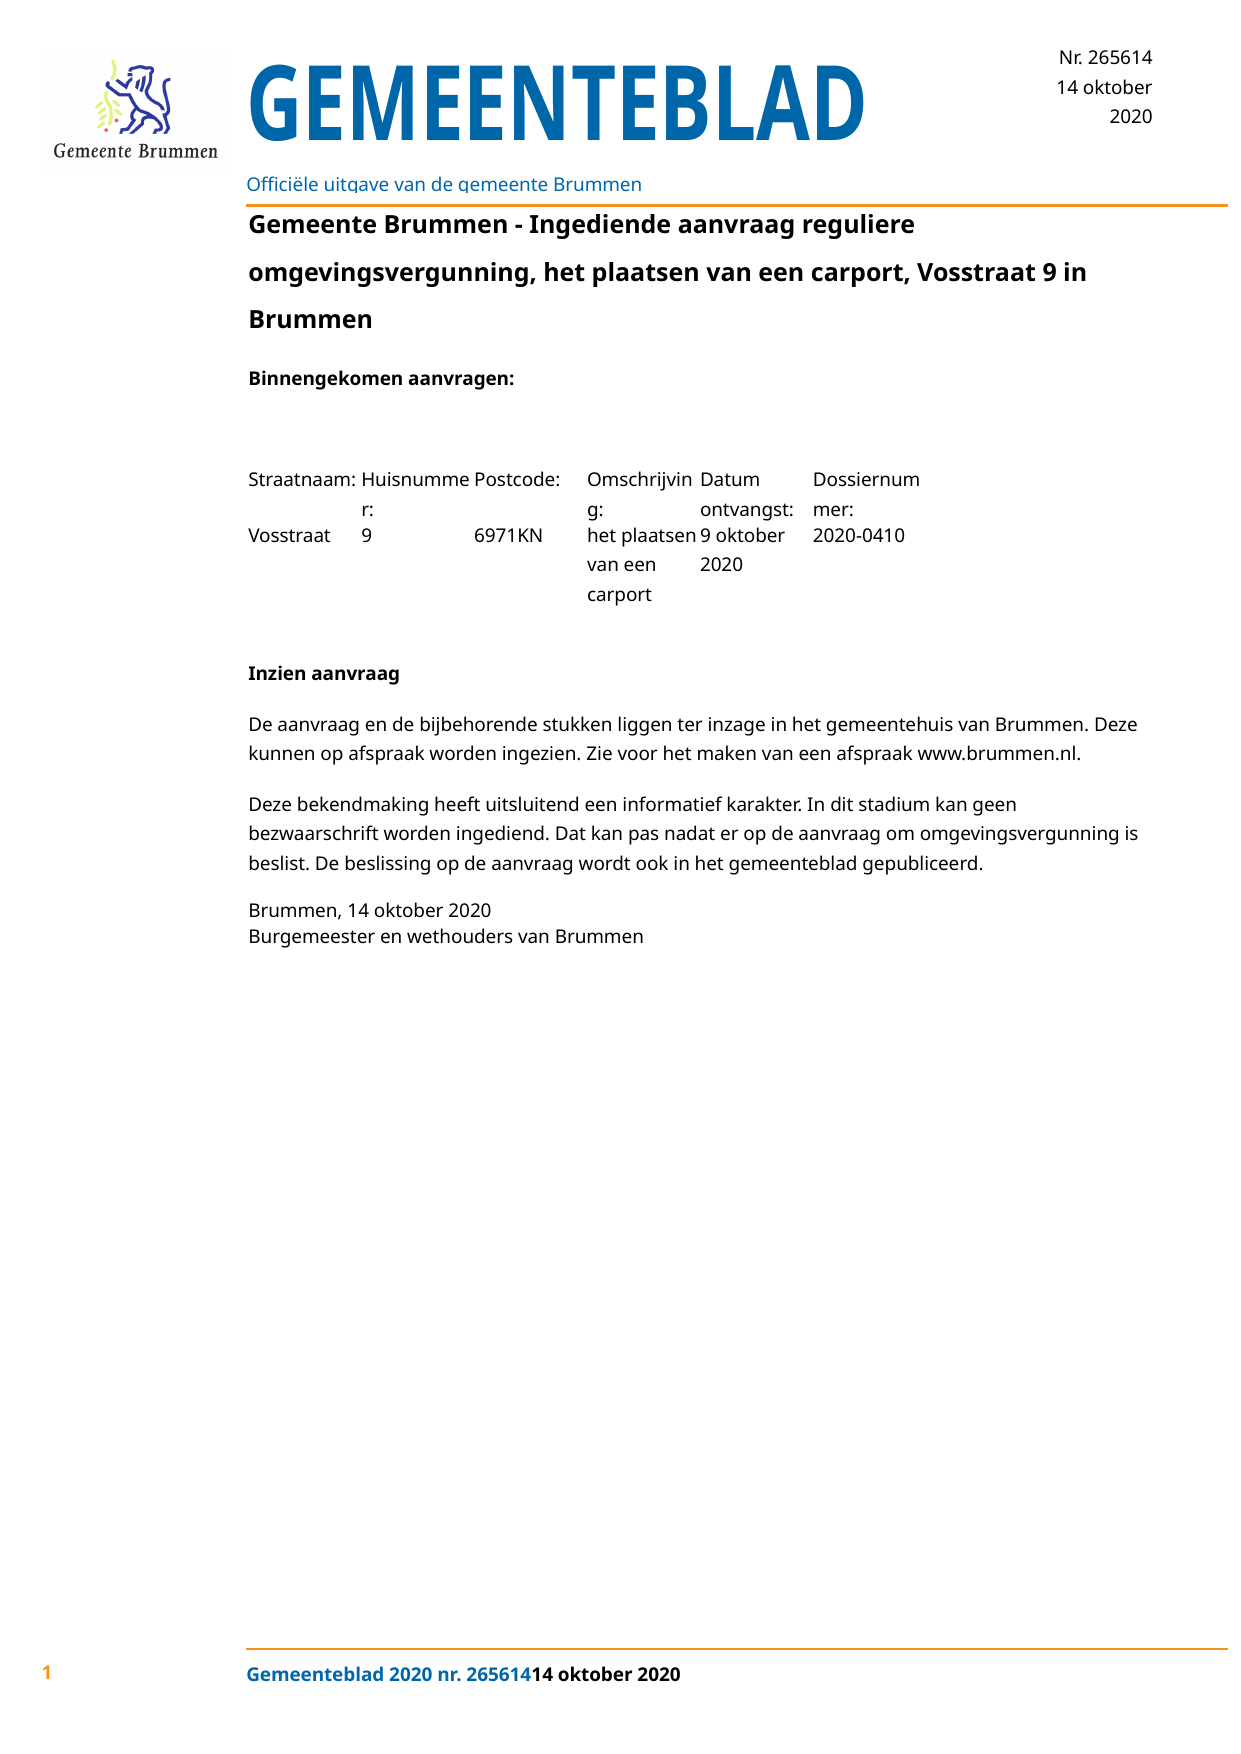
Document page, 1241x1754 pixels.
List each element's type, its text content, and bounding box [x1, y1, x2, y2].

text Deze bekendmaking heeft uitsluitend een informatief karakter. In dit stadium kan geen bezwaarschrift worden ingediend. Dat kan pas nadat er op de aanvraag om omgevingsvergunning is beslist. De beslissing op de aanvraag wordt ook in het gemeenteblad gepubliceerd. [248, 791, 1152, 876]
table_cell [926, 522, 1038, 607]
table_header [926, 466, 1038, 522]
table_cell het plaatsen van een carport [587, 522, 700, 607]
table_header [1039, 466, 1152, 522]
table_cell 2020-0410 [813, 522, 926, 607]
text Brummen, 14 oktober 2020 [248, 898, 1152, 923]
table_header Dossiernummer: [813, 466, 926, 522]
table_cell Vosstraat [248, 522, 361, 607]
text Binnengekomen aanvragen: [248, 366, 1152, 391]
text Gemeente Brummen - Ingediende aanvraag reguliere omgevingsvergunning, het plaatsen van een carport, Vosstraat 9 in Brummen [248, 207, 1152, 336]
table_header Huisnummer: [361, 466, 474, 522]
table_cell [1039, 522, 1152, 607]
table_cell 9 oktober 2020 [700, 522, 813, 607]
picture [41, 47, 231, 172]
table_header Datum ontvangst: [700, 466, 813, 522]
table_header Straatnaam: [248, 466, 361, 522]
table_header Omschrijving: [587, 466, 700, 522]
table_header Postcode: [474, 466, 587, 522]
text Inzien aanvraag [248, 660, 1152, 686]
table_cell 9 [361, 522, 474, 607]
table_cell 6971KN [474, 522, 587, 607]
text De aanvraag en de bijbehorende stukken liggen ter inzage in het gemeentehuis van Brummen. Deze kunnen op afspraak worden ingezien. Zie voor het maken van een afspraak www.brummen.nl. [248, 711, 1152, 766]
text Burgemeester en wethouders van Brummen [248, 923, 1152, 949]
